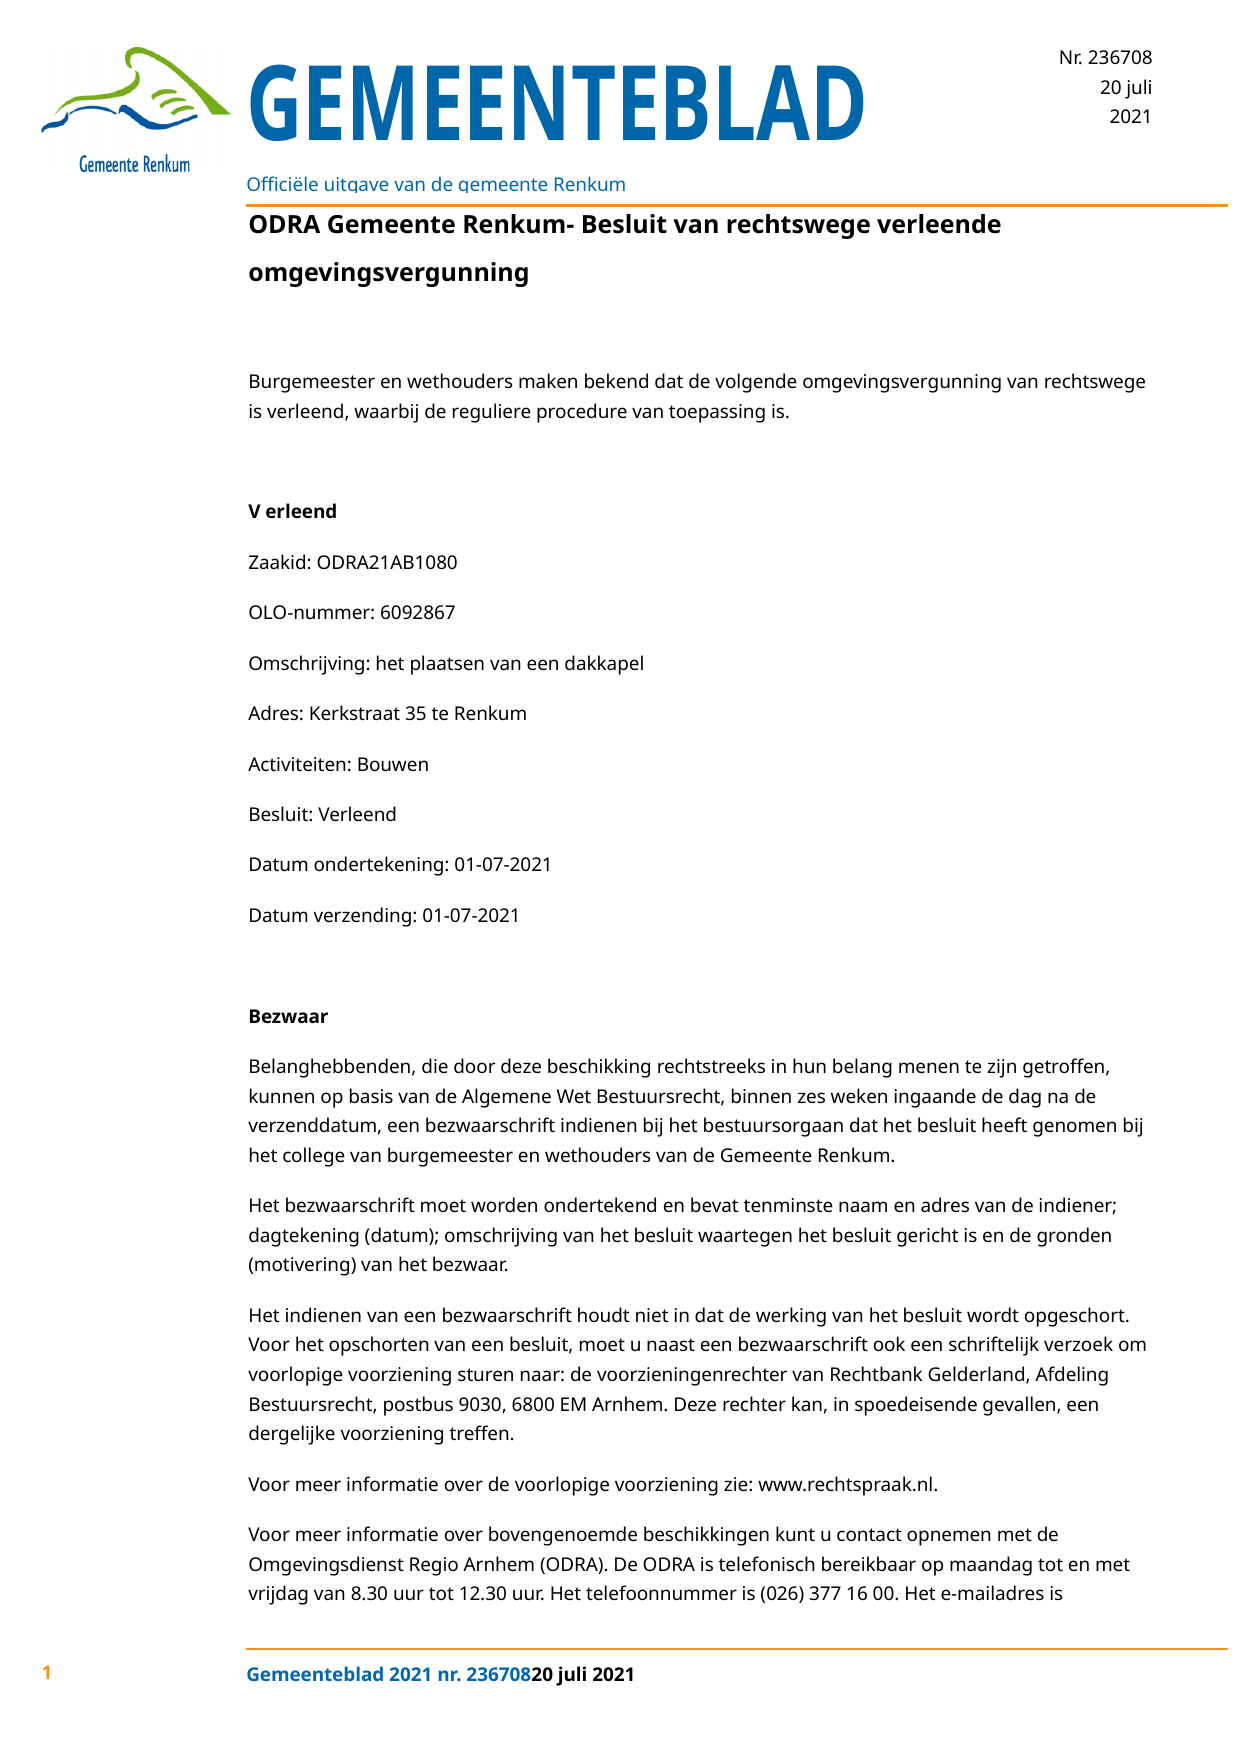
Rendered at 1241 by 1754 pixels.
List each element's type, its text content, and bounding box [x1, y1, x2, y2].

text Activiteiten: Bouwen [248, 751, 1152, 777]
text Omschrijving: het plaatsen van een dakkapel [248, 650, 1152, 676]
text Burgemeester en wethouders maken bekend dat de volgende omgevingsvergunning van rechtswege is verleend, waarbij de reguliere procedure van toepassing is. [248, 368, 1152, 424]
picture [41, 47, 231, 172]
text Besluit: Verleend [248, 801, 1152, 827]
text Het indienen van een bezwaarschrift houdt niet in dat de werking van het besluit wordt opgeschort. Voor het opschorten van een besluit, moet u naast een bezwaarschrift ook een schriftelijk verzoek om voorlopige voorziening sturen naar: de voorzieningenrechter van Rechtbank Gelderland, Afdeling Bestuursrecht, postbus 9030, 6800 EM Arnhem. Deze rechter kan, in spoedeisende gevallen, een dergelijke voorziening treffen. [248, 1302, 1152, 1446]
text Bezwaar [248, 1003, 1152, 1029]
text Belanghebbenden, die door deze beschikking rechtstreeks in hun belang menen te zijn getroffen, kunnen op basis van de Algemene Wet Bestuursrecht, binnen zes weken ingaande de dag na de verzenddatum, een bezwaarschrift indienen bij het bestuursorgaan dat het besluit heeft genomen bij het college van burgemeester en wethouders van de Gemeente Renkum. [248, 1053, 1152, 1168]
text Adres: Kerkstraat 35 te Renkum [248, 700, 1152, 726]
text Het bezwaarschrift moet worden ondertekend en bevat tenminste naam en adres van de indiener; dagtekening (datum); omschrijving van het besluit waartegen het besluit gericht is en de gronden (motivering) van het bezwaar. [248, 1192, 1152, 1277]
text Datum verzending: 01-07-2021 [248, 902, 1152, 928]
text Voor meer informatie over bovengenoemde beschikkingen kunt u contact opnemen met de Omgevingsdienst Regio Arnhem (ODRA). De ODRA is telefonisch bereikbaar op maandag tot en met vrijdag van 8.30 uur tot 12.30 uur. Het telefoonnummer is (026) 377 16 00. Het e-mailadres is [248, 1521, 1152, 1606]
text Zaakid: ODRA21AB1080 [248, 549, 1152, 575]
text Voor meer informatie over de voorlopige voorziening zie: www.rechtspraak.nl. [248, 1471, 1152, 1497]
text OLO-nummer: 6092867 [248, 599, 1152, 625]
text Datum ondertekening: 01-07-2021 [248, 852, 1152, 877]
text V erleend [248, 499, 1152, 524]
text ODRA Gemeente Renkum- Besluit van rechtswege verleende omgevingsvergunning [248, 207, 1152, 288]
